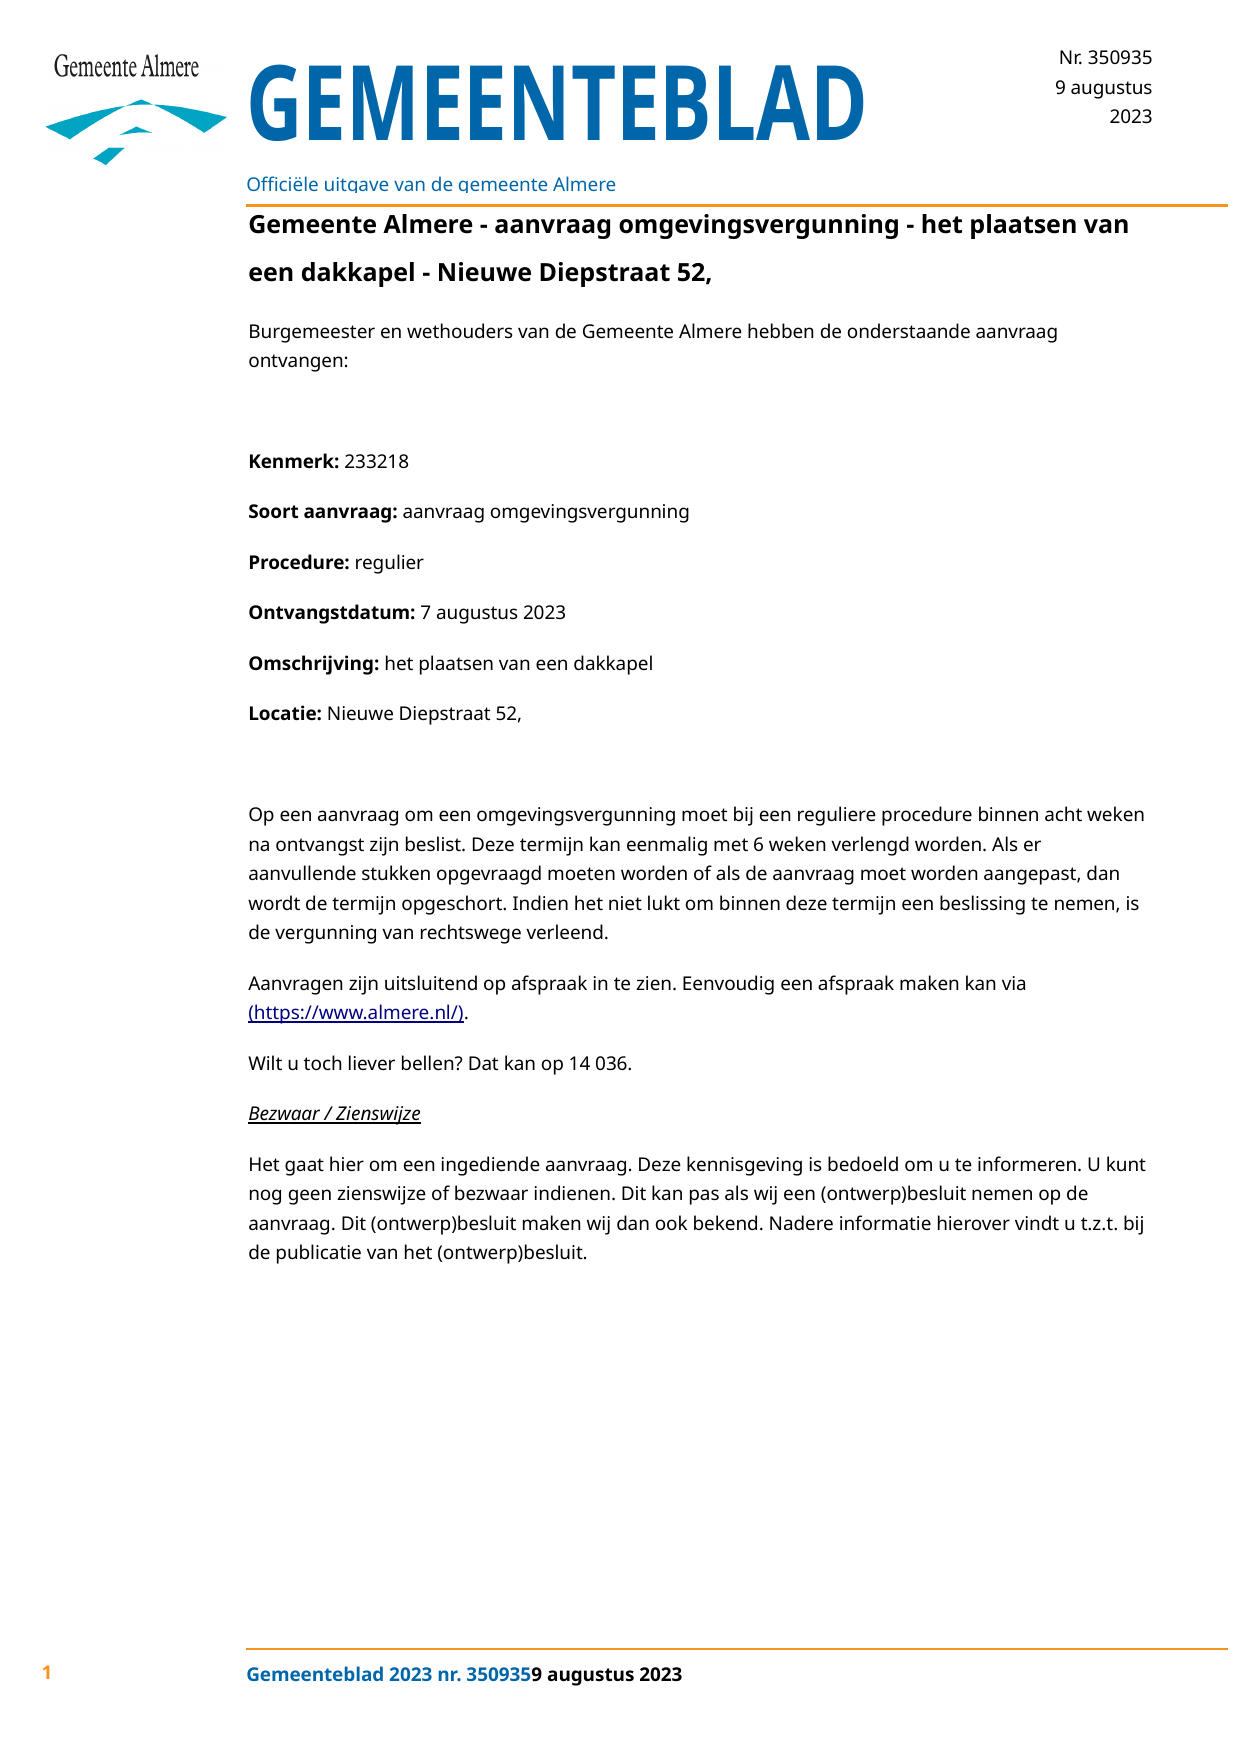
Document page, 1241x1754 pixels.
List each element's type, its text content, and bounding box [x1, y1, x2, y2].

text Ontvangstdatum: 7 augustus 2023 [248, 599, 1152, 625]
text Procedure: regulier [248, 549, 1152, 575]
text Op een aanvraag om een omgevingsvergunning moet bij een reguliere procedure binnen acht weken na ontvangst zijn beslist. Deze termijn kan eenmalig met 6 weken verlengd worden. Als er aanvullende stukken opgevraagd moeten worden of als de aanvraag moet worden aangepast, dan wordt de termijn opgeschort. Indien het niet lukt om binnen deze termijn een beslissing te nemen, is de vergunning van rechtswege verleend. [248, 801, 1152, 945]
text Bezwaar / Zienswijze [248, 1100, 1152, 1126]
text Burgemeester en wethouders van de Gemeente Almere hebben de onderstaande aanvraag ontvangen: [248, 318, 1152, 373]
text Aanvragen zijn uitsluitend op afspraak in te zien. Eenvoudig een afspraak maken kan via (https://www.almere.nl/). [248, 970, 1152, 1025]
text Locatie: Nieuwe Diepstraat 52, [248, 700, 1152, 726]
text Gemeente Almere - aanvraag omgevingsvergunning - het plaatsen van een dakkapel - Nieuwe Diepstraat 52, [248, 207, 1152, 288]
text Omschrijving: het plaatsen van een dakkapel [248, 650, 1152, 676]
text Het gaat hier om een ingediende aanvraag. Deze kennisgeving is bedoeld om u te informeren. U kunt nog geen zienswijze of bezwaar indienen. Dit kan pas als wij een (ontwerp)besluit nemen op de aanvraag. Dit (ontwerp)besluit maken wij dan ook bekend. Nadere informatie hierover vindt u t.z.t. bij de publicatie van het (ontwerp)besluit. [248, 1151, 1152, 1265]
text Soort aanvraag: aanvraag omgevingsvergunning [248, 499, 1152, 524]
text Kenmerk: 233218 [248, 448, 1152, 474]
text Wilt u toch liever bellen? Dat kan op 14 036. [248, 1050, 1152, 1076]
picture [41, 47, 231, 172]
